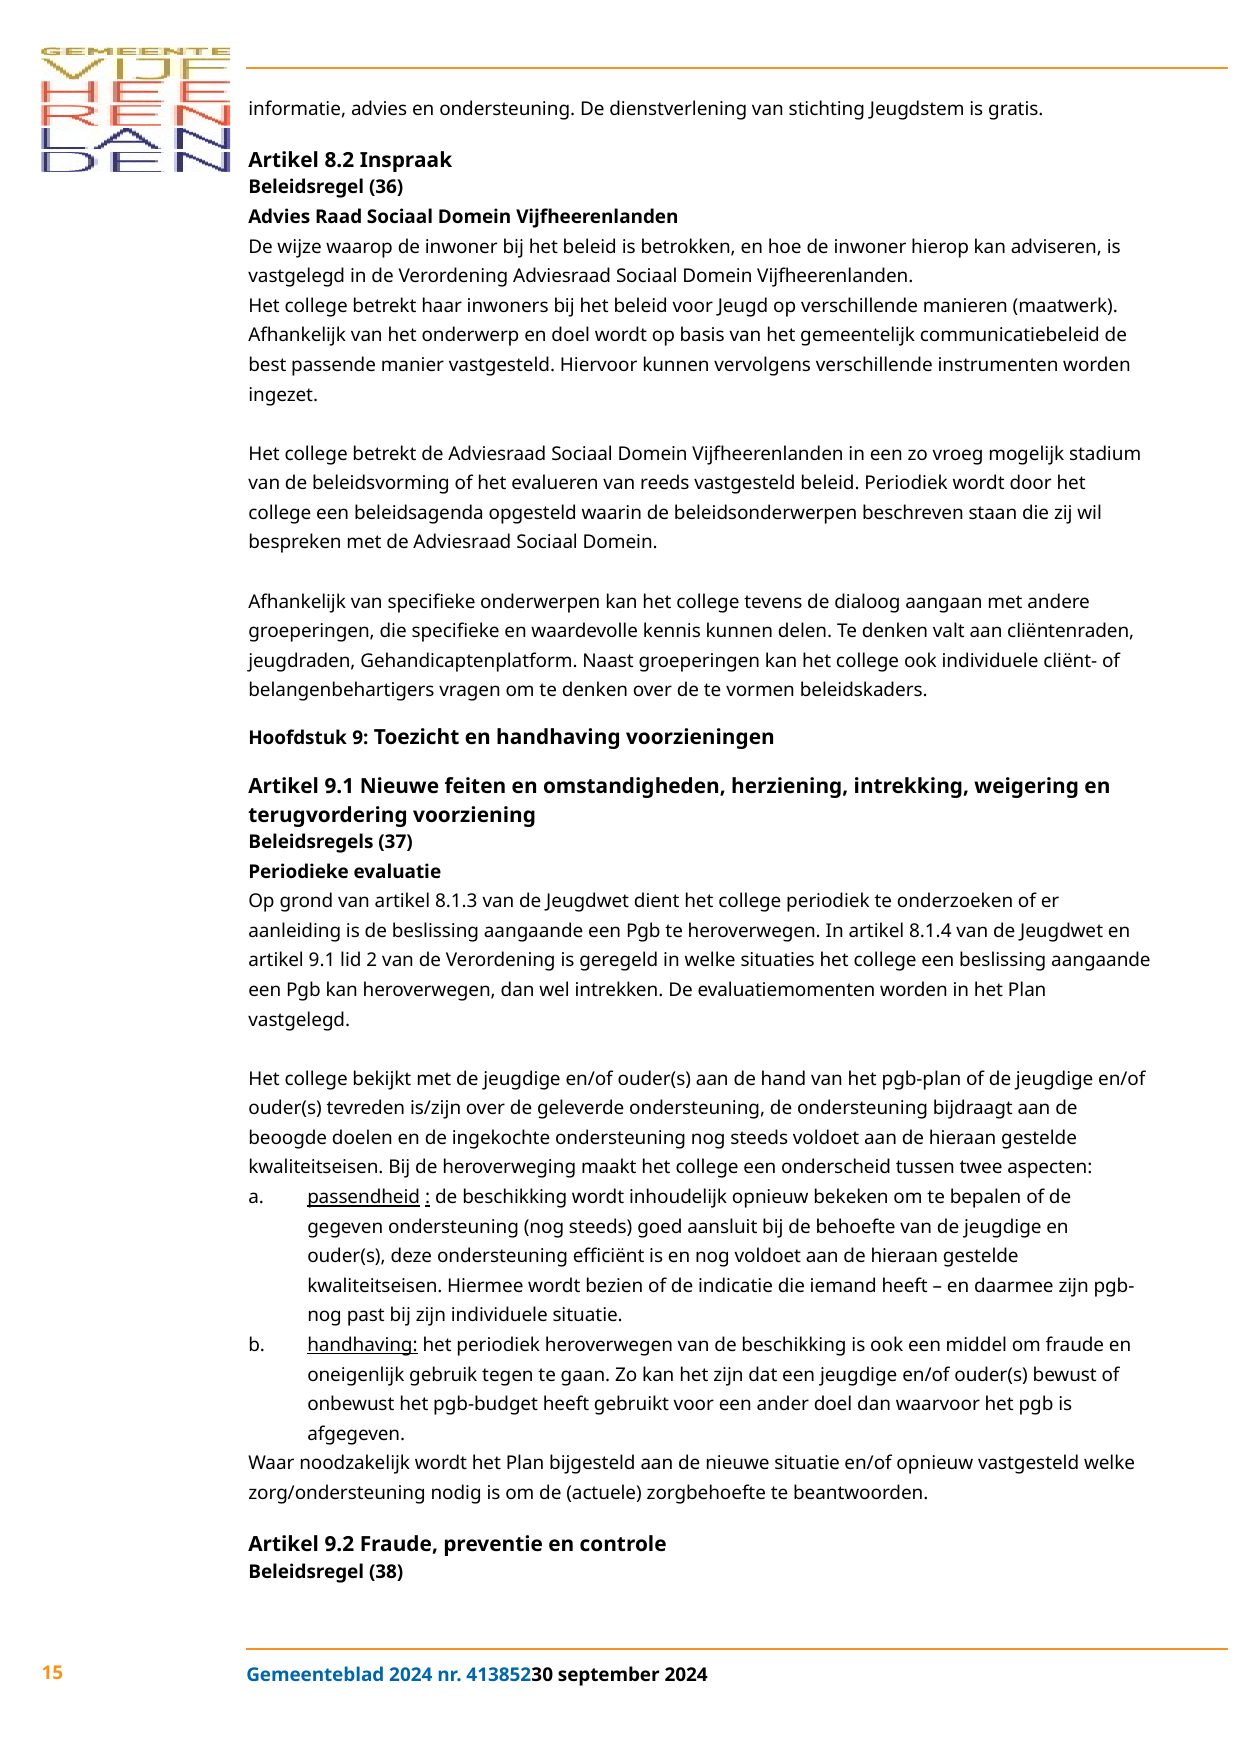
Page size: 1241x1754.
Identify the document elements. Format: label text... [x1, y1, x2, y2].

text Beleidsregel (38) [248, 1558, 1152, 1584]
text Op grond van artikel 8.1.3 van de Jeugdwet dient het college periodiek te onderzoeken of er aanleiding is de beslissing aangaande een Pgb te heroverwegen. In artikel 8.1.4 van de Jeugdwet en artikel 9.1 lid 2 van de Verordening is geregeld in welke situaties het college een beslissing aangaande een Pgb kan heroverwegen, dan wel intrekken. De evaluatiemomenten worden in het Plan vastgelegd. [248, 887, 1152, 1032]
text Artikel 9.1 Nieuwe feiten en omstandigheden, herziening, intrekking, weigering en terugvordering voorziening [248, 771, 1152, 828]
text informatie, advies en ondersteuning. De dienstverlening van stichting Jeugdstem is gratis. [248, 95, 1152, 121]
text Beleidsregel (36) [248, 174, 1152, 199]
text Artikel 9.2 Fraude, preventie en controle [248, 1529, 1152, 1558]
text Advies Raad Sociaal Domein Vijfheerenlanden [248, 203, 1152, 229]
text Beleidsregels (37) [248, 828, 1152, 854]
text Artikel 8.2 Inspraak [248, 145, 1152, 174]
text Periodieke evaluatie [248, 858, 1152, 884]
text Afhankelijk van specifieke onderwerpen kan het college tevens de dialoog aangaan met andere groeperingen, die specifieke en waardevolle kennis kunnen delen. Te denken valt aan cliëntenraden, jeugdraden, Gehandicaptenplatform. Naast groeperingen kan het college ook individuele cliënt- of belangenbehartigers vragen om te denken over de te vormen beleidskaders. [248, 588, 1152, 702]
list handhaving: het periodiek heroverwegen van de beschikking is ook een middel om fraude en oneigenlijk gebruik tegen te gaan. Zo kan het zijn dat een jeugdige en/of ouder(s) bewust of onbewust het pgb-budget heeft gebruikt voor een ander doel dan waarvoor het pgb is afgegeven. [248, 1331, 1152, 1446]
text Hoofdstuk 9: Toezicht en handhaving voorzieningen [248, 722, 1152, 751]
text Waar noodzakelijk wordt het Plan bijgesteld aan de nieuwe situatie en/of opnieuw vastgesteld welke zorg/ondersteuning nodig is om de (actuele) zorgbehoefte te beantwoorden. [248, 1449, 1152, 1505]
text Het college betrekt haar inwoners bij het beleid voor Jeugd op verschillende manieren (maatwerk). Afhankelijk van het onderwerp en doel wordt op basis van het gemeentelijk communicatiebeleid de best passende manier vastgesteld. Hiervoor kunnen vervolgens verschillende instrumenten worden ingezet. [248, 292, 1152, 406]
text Het college bekijkt met de jeugdige en/of ouder(s) aan de hand van het pgb-plan of de jeugdige en/of ouder(s) tevreden is/zijn over de geleverde ondersteuning, de ondersteuning bijdraagt aan de beoogde doelen en de ingekochte ondersteuning nog steeds voldoet aan de hieraan gestelde kwaliteitseisen. Bij de heroverweging maakt het college een onderscheid tussen twee aspecten: [248, 1065, 1152, 1179]
list passendheid : de beschikking wordt inhoudelijk opnieuw bekeken om te bepalen of de gegeven ondersteuning (nog steeds) goed aansluit bij de behoefte van de jeugdige en ouder(s), deze ondersteuning efficiënt is en nog voldoet aan de hieraan gestelde kwaliteitseisen. Hiermee wordt bezien of de indicatie die iemand heeft – en daarmee zijn pgb- nog past bij zijn individuele situatie. [248, 1183, 1152, 1327]
text De wijze waarop de inwoner bij het beleid is betrokken, en hoe de inwoner hierop kan adviseren, is vastgelegd in de Verordening Adviesraad Sociaal Domein Vijfheerenlanden. [248, 233, 1152, 288]
text Het college betrekt de Adviesraad Sociaal Domein Vijfheerenlanden in een zo vroeg mogelijk stadium van de beleidsvorming of het evalueren van reeds vastgesteld beleid. Periodiek wordt door het college een beleidsagenda opgesteld waarin de beleidsonderwerpen beschreven staan die zij wil bespreken met de Adviesraad Sociaal Domein. [248, 440, 1152, 554]
picture [41, 47, 231, 172]
